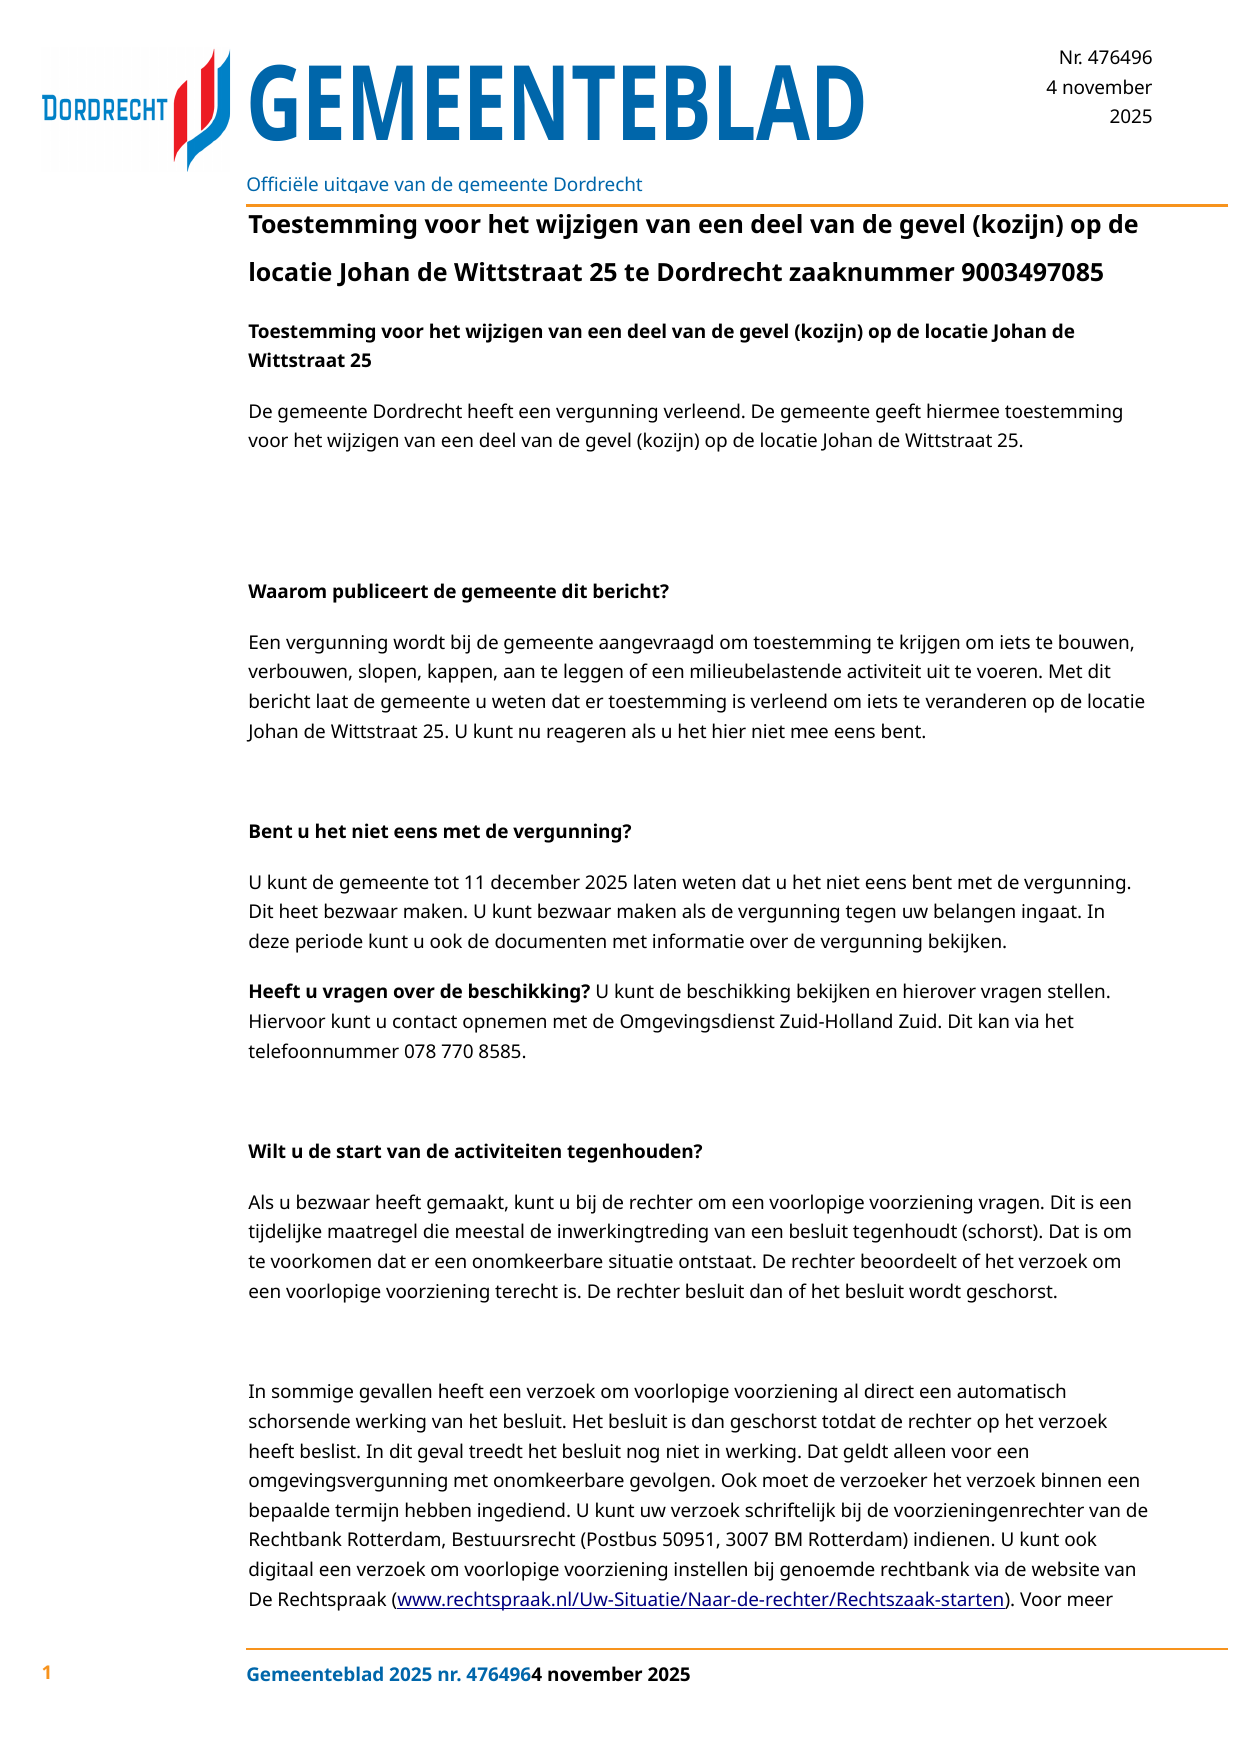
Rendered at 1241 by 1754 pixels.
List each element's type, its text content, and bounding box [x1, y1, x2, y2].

text Een vergunning wordt bij de gemeente aangevraagd om toestemming te krijgen om iets te bouwen, verbouwen, slopen, kappen, aan te leggen of een milieubelastende activiteit uit te voeren. Met dit bericht laat de gemeente u weten dat er toestemming is verleend om iets te veranderen op de locatie Johan de Wittstraat 25. U kunt nu reageren als u het hier niet mee eens bent. [248, 629, 1152, 744]
picture [41, 47, 231, 172]
text Waarom publiceert de gemeente dit bericht? [248, 579, 1152, 604]
text Toestemming voor het wijzigen van een deel van de gevel (kozijn) op de locatie Johan de Wittstraat 25 [248, 318, 1152, 373]
text Als u bezwaar heeft gemaakt, kunt u bij de rechter om een voorlopige voorziening vragen. Dit is een tijdelijke maatregel die meestal de inwerkingtreding van een besluit tegenhoudt (schorst). Dat is om te voorkomen dat er een onomkeerbare situatie ontstaat. De rechter beoordeelt of het verzoek om een voorlopige voorziening terecht is. De rechter besluit dan of het besluit wordt geschorst. [248, 1189, 1152, 1304]
text U kunt de gemeente tot 11 december 2025 laten weten dat u het niet eens bent met de vergunning. Dit heet bezwaar maken. U kunt bezwaar maken als de vergunning tegen uw belangen ingaat. In deze periode kunt u ook de documenten met informatie over de vergunning bekijken. [248, 869, 1152, 954]
text De gemeente Dordrecht heeft een vergunning verleend. De gemeente geeft hiermee toestemming voor het wijzigen van een deel van de gevel (kozijn) op de locatie Johan de Wittstraat 25. [248, 398, 1152, 453]
text Toestemming voor het wijzigen van een deel van de gevel (kozijn) op de locatie Johan de Wittstraat 25 te Dordrecht zaaknummer 9003497085 [248, 207, 1152, 288]
text Wilt u de start van de activiteiten tegenhouden? [248, 1139, 1152, 1164]
text In sommige gevallen heeft een verzoek om voorlopige voorziening al direct een automatisch schorsende werking van het besluit. Het besluit is dan geschorst totdat de rechter op het verzoek heeft beslist. In dit geval treedt het besluit nog niet in werking. Dat geldt alleen voor een omgevingsvergunning met onomkeerbare gevolgen. Ook moet de verzoeker het verzoek binnen een bepaalde termijn hebben ingediend. U kunt uw verzoek schriftelijk bij de voorzieningenrechter van de Rechtbank Rotterdam, Bestuursrecht (Postbus 50951, 3007 BM Rotterdam) indienen. U kunt ook digitaal een verzoek om voorlopige voorziening instellen bij genoemde rechtbank via de website van De Rechtspraak (www.rechtspraak.nl/Uw-Situatie/Naar-de-rechter/Rechtszaak-starten). Voor meer [248, 1379, 1152, 1612]
text Bent u het niet eens met de vergunning? [248, 819, 1152, 844]
text Heeft u vragen over de beschikking? U kunt de beschikking bekijken en hierover vragen stellen. Hiervoor kunt u contact opnemen met de Omgevingsdienst Zuid-Holland Zuid. Dit kan via het telefoonnummer 078 770 8585. [248, 979, 1152, 1064]
